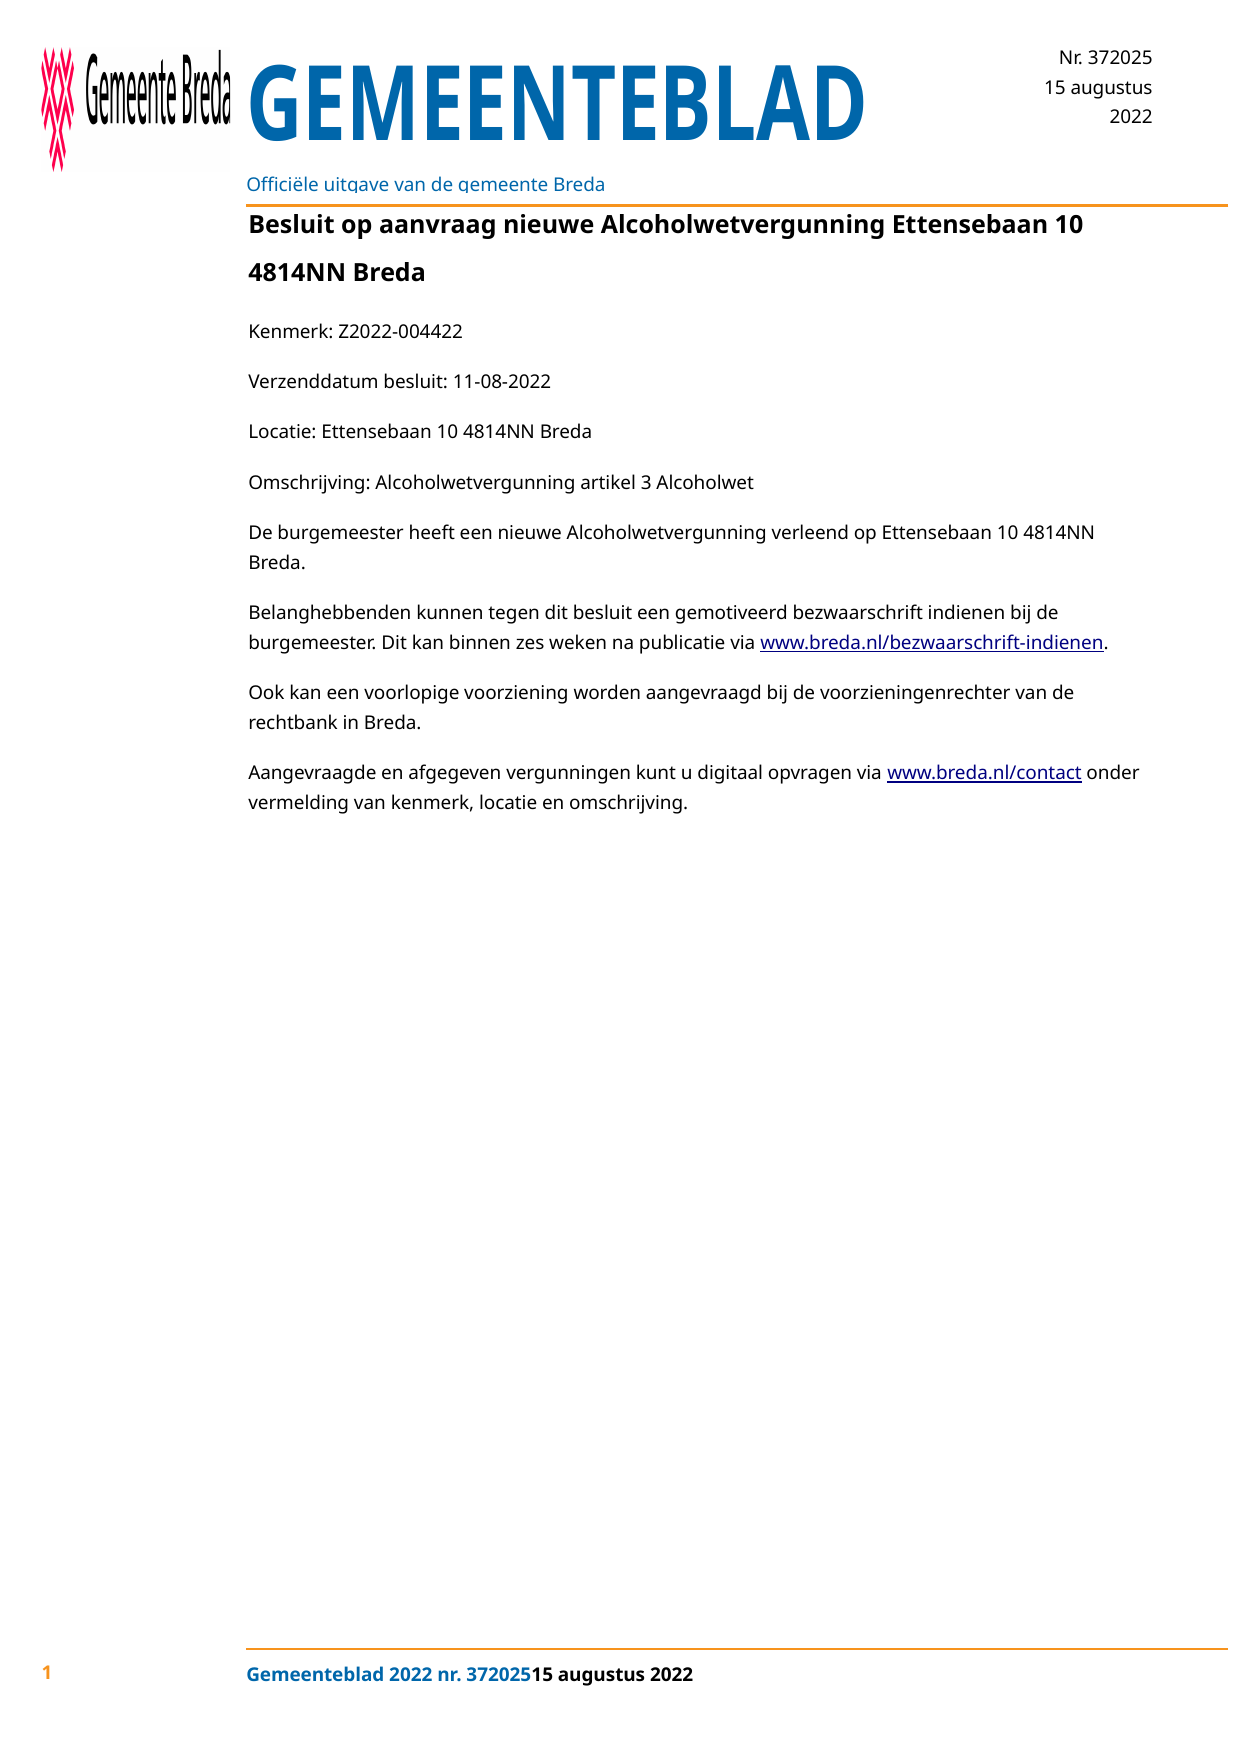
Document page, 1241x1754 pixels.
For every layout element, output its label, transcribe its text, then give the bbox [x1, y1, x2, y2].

text Kenmerk: Z2022-004422 [248, 318, 1152, 344]
text De burgemeester heeft een nieuwe Alcoholwetvergunning verleend op Ettensebaan 10 4814NN Breda. [248, 519, 1152, 575]
text Verzenddatum besluit: 11-08-2022 [248, 368, 1152, 394]
text Omschrijving: Alcoholwetvergunning artikel 3 Alcoholwet [248, 469, 1152, 495]
picture [41, 47, 231, 172]
text Locatie: Ettensebaan 10 4814NN Breda [248, 419, 1152, 444]
text Aangevraagde en afgegeven vergunningen kunt u digitaal opvragen via www.breda.nl/contact onder vermelding van kenmerk, locatie en omschrijving. [248, 759, 1152, 815]
text Ook kan een voorlopige voorziening worden aangevraagd bij de voorzieningenrechter van de rechtbank in Breda. [248, 679, 1152, 735]
text Besluit op aanvraag nieuwe Alcoholwetvergunning Ettensebaan 10 4814NN Breda [248, 207, 1152, 288]
text Belanghebbenden kunnen tegen dit besluit een gemotiveerd bezwaarschrift indienen bij de burgemeester. Dit kan binnen zes weken na publicatie via www.breda.nl/bezwaarschrift-indienen. [248, 599, 1152, 655]
